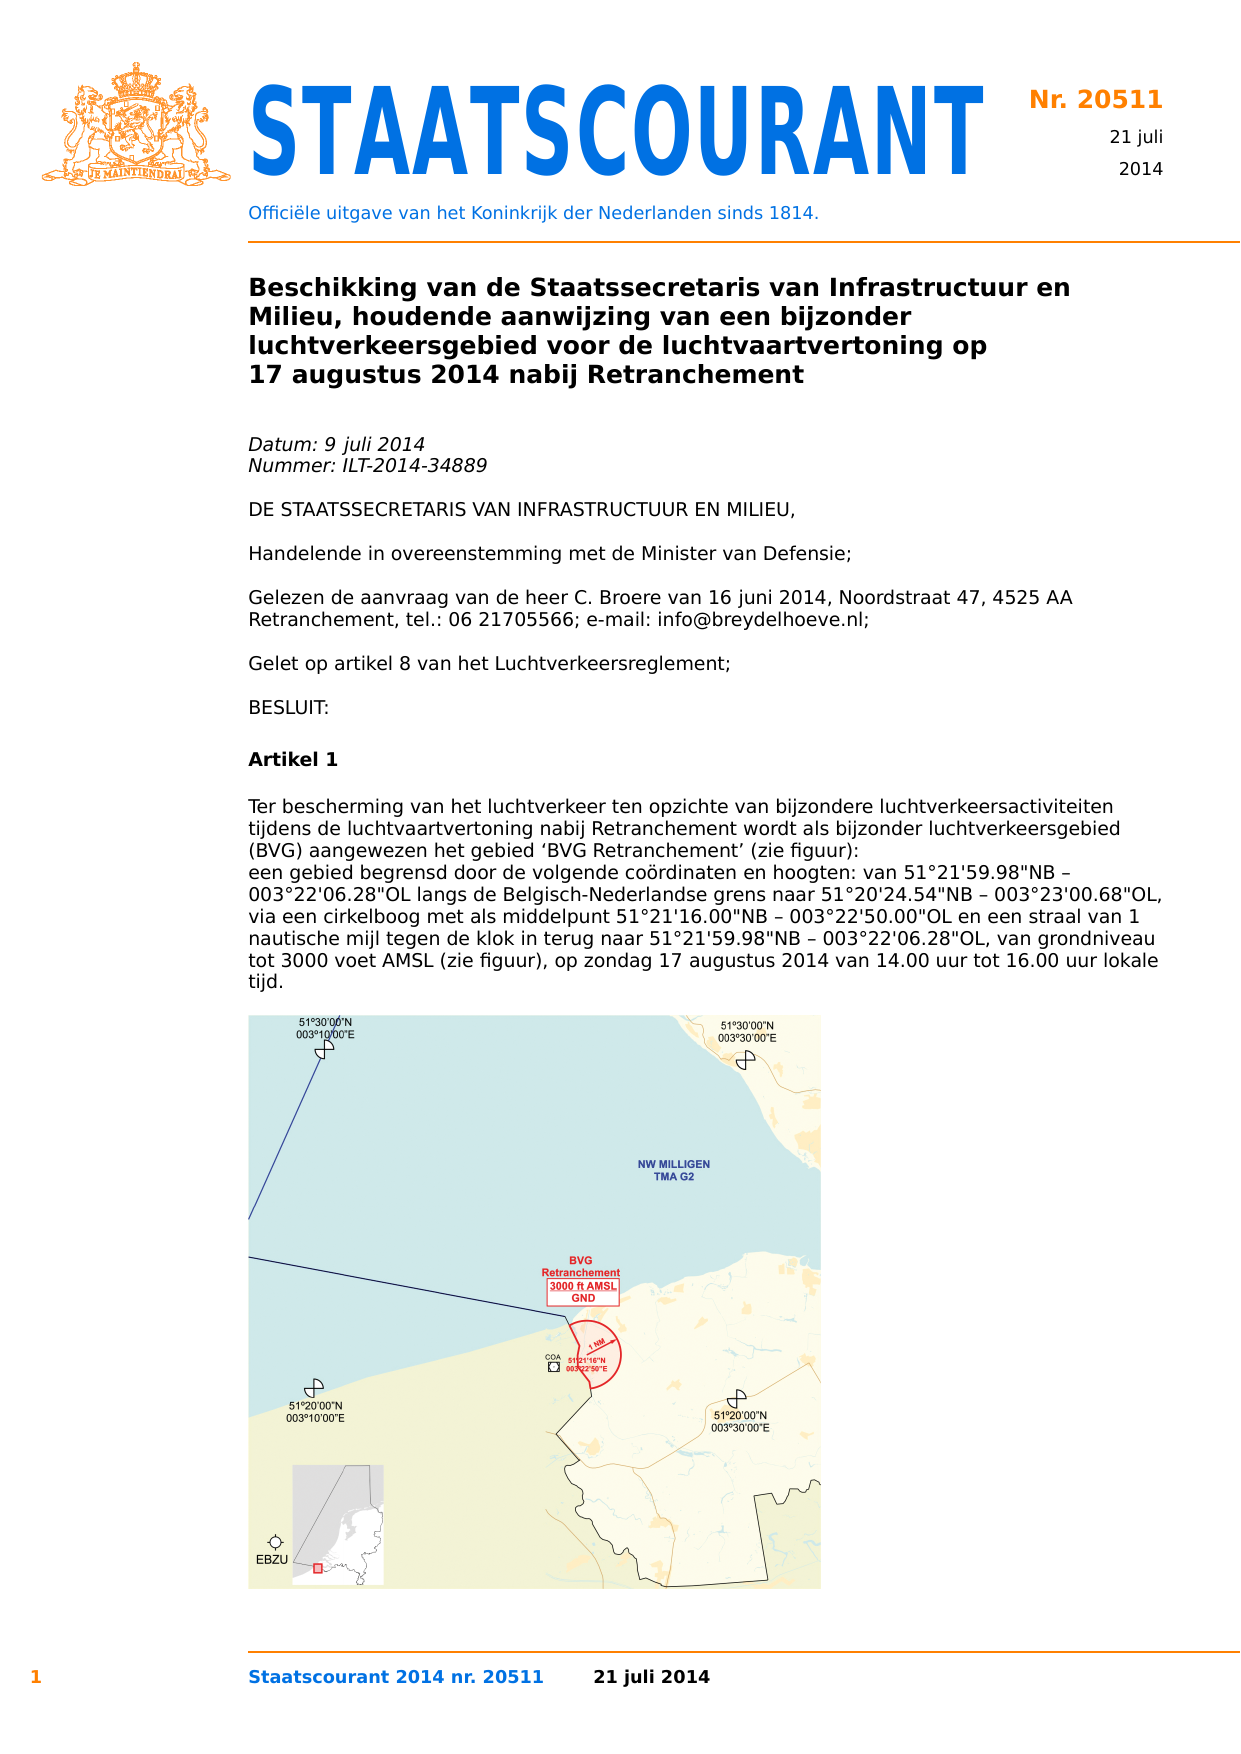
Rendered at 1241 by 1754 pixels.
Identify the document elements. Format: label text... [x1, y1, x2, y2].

text Handelende in overeenstemming met de Minister van Defensie; [248, 543, 1163, 565]
text Nummer: ILT-2014-34889 [248, 455, 1163, 477]
text BESLUIT: [248, 697, 1163, 719]
table_cell 2014 [998, 153, 1240, 203]
text Gelet op artikel 8 van het Luchtverkeersreglement; [248, 653, 1163, 675]
text Datum: 9 juli 2014 [248, 433, 1163, 455]
subtitle Beschikking van de Staatssecretaris van Infrastructuur en Milieu, houdende aanwijzing van een bijzonder luchtverkeersgebied voor de luchtvaartvertoning op 17 augustus 2014 nabij Retranchement [248, 273, 1163, 390]
table_cell Officiële uitgave van het Koninkrijk der Nederlanden sinds 1814. [248, 203, 1240, 241]
table_cell 21 juli [998, 121, 1240, 153]
text Ter bescherming van het luchtverkeer ten opzichte van bijzondere luchtverkeersactiviteiten tijdens de luchtvaartvertoning nabij Retranchement wordt als bijzonder luchtverkeersgebied (BVG) aangewezen het gebied ‘BVG Retranchement’ (zie figuur): [248, 796, 1163, 862]
subtitle Artikel 1 [248, 749, 1163, 771]
table_header STAATSCOURANT [248, 62, 998, 203]
picture [248, 1015, 821, 1589]
table_header Nr. 20511 [998, 62, 1240, 121]
picture [41, 62, 231, 186]
text DE STAATSSECRETARIS VAN INFRASTRUCTUUR EN MILIEU, [248, 499, 1163, 521]
text een gebied begrensd door de volgende coördinaten en hoogten: van 51°21'59.98"NB – 003°22'06.28"OL langs de Belgisch-Nederlandse grens naar 51°20'24.54"NB – 003°23'00.68"OL, via een cirkelboog met als middelpunt 51°21'16.00"NB – 003°22'50.00"OL en een straal van 1 nautische mijl tegen de klok in terug naar 51°21'59.98"NB – 003°22'06.28"OL, van grondniveau tot 3000 voet AMSL (zie figuur), op zondag 17 augustus 2014 van 14.00 uur tot 16.00 uur lokale tijd. [248, 862, 1163, 993]
text Gelezen de aanvraag van de heer C. Broere van 16 juni 2014, Noordstraat 47, 4525 AA Retranchement, tel.: 06 21705566; e-mail: info@breydelhoeve.nl; [248, 587, 1163, 631]
table_header [25, 62, 248, 241]
